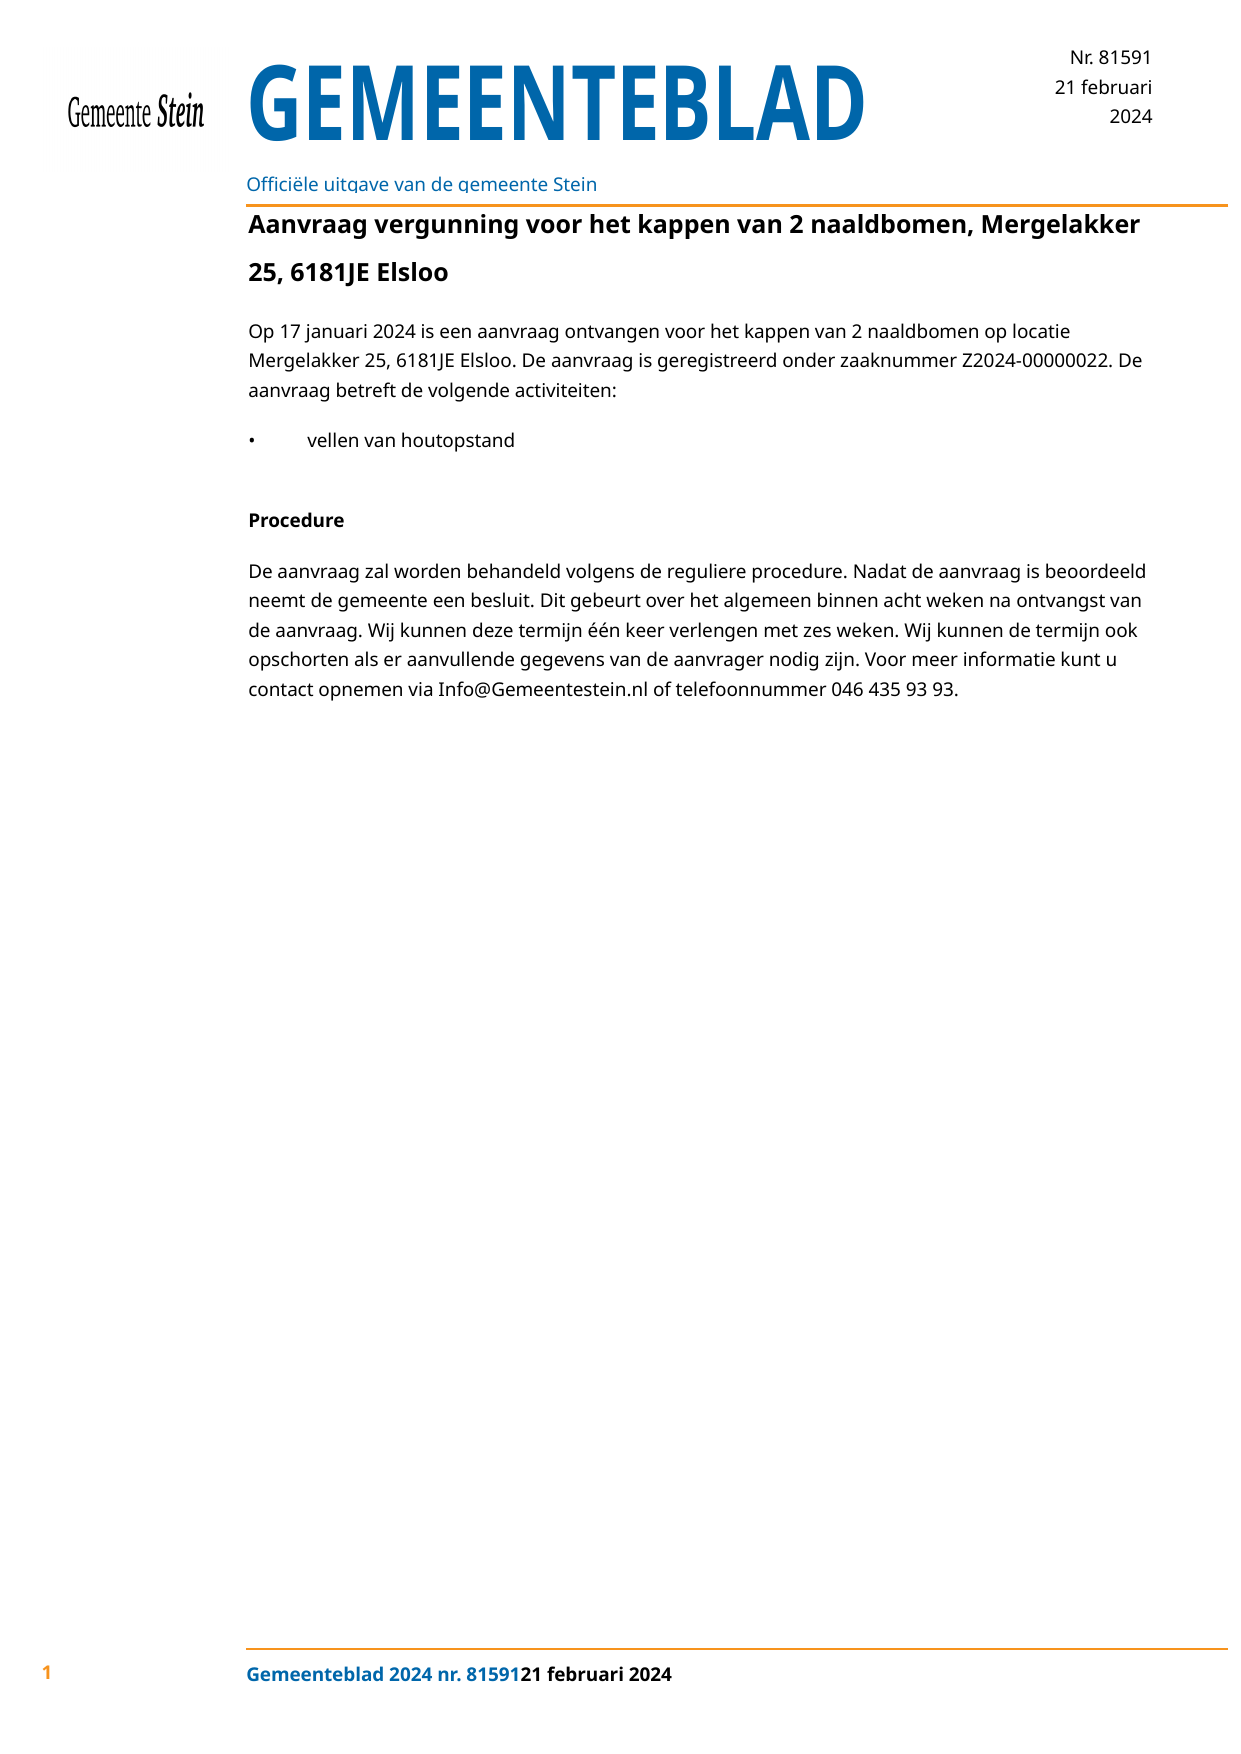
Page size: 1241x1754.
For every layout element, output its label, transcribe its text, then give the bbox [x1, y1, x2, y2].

picture [41, 47, 231, 172]
text Procedure [248, 507, 1152, 533]
text Aanvraag vergunning voor het kappen van 2 naaldbomen, Mergelakker 25, 6181JE Elsloo [248, 207, 1152, 288]
text Op 17 januari 2024 is een aanvraag ontvangen voor het kappen van 2 naaldbomen op locatie Mergelakker 25, 6181JE Elsloo. De aanvraag is geregistreerd onder zaaknummer Z2024-00000022. De aanvraag betreft de volgende activiteiten: [248, 318, 1152, 403]
text De aanvraag zal worden behandeld volgens de reguliere procedure. Nadat de aanvraag is beoordeeld neemt de gemeente een besluit. Dit gebeurt over het algemeen binnen acht weken na ontvangst van de aanvraag. Wij kunnen deze termijn één keer verlengen met zes weken. Wij kunnen de termijn ook opschorten als er aanvullende gegevens van de aanvrager nodig zijn. Voor meer informatie kunt u contact opnemen via Info@Gemeentestein.nl of telefoonnummer 046 435 93 93. [248, 558, 1152, 702]
list vellen van houtopstand [248, 427, 1152, 453]
